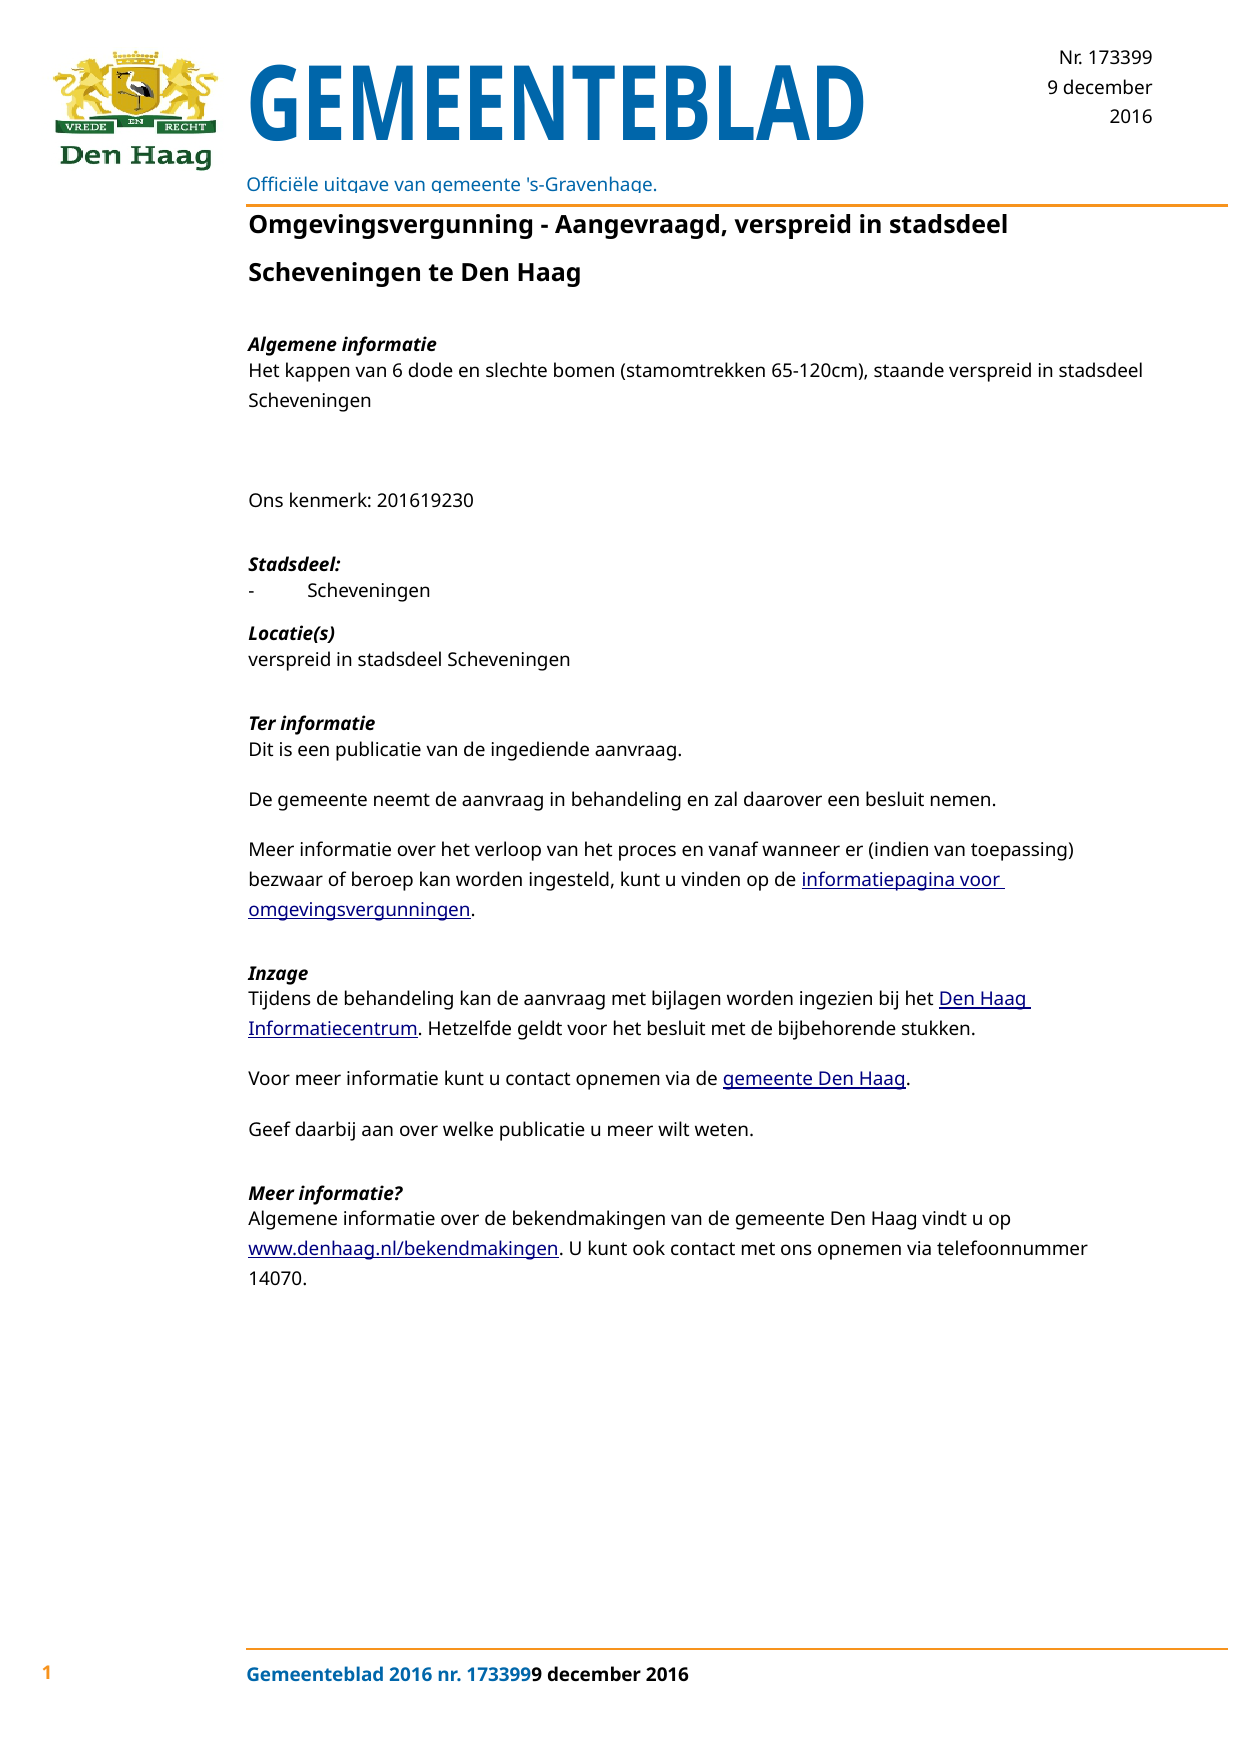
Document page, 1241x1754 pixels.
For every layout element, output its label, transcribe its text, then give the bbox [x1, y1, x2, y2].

text Inzage [248, 960, 1152, 986]
text Locatie(s) [248, 620, 1152, 646]
picture [41, 47, 231, 172]
text Ons kenmerk: 201619230 [248, 488, 1152, 513]
text Geef daarbij aan over welke publicatie u meer wilt weten. [248, 1116, 1152, 1142]
text Tijdens de behandeling kan de aanvraag met bijlagen worden ingezien bij het Den Haag Informatiecentrum. Hetzelfde geldt voor het besluit met de bijbehorende stukken. [248, 986, 1152, 1041]
text Meer informatie? [248, 1180, 1152, 1206]
text Algemene informatie [248, 331, 1152, 357]
text De gemeente neemt de aanvraag in behandeling en zal daarover een besluit nemen. [248, 786, 1152, 812]
text verspreid in stadsdeel Scheveningen [248, 646, 1152, 672]
text Het kappen van 6 dode en slechte bomen (stamomtrekken 65-120cm), staande verspreid in stadsdeel Scheveningen [248, 357, 1152, 412]
text Dit is een publicatie van de ingediende aanvraag. [248, 736, 1152, 762]
text Meer informatie over het verloop van het proces en vanaf wanneer er (indien van toepassing) bezwaar of beroep kan worden ingesteld, kunt u vinden op de informatiepagina voor omgevingsvergunningen. [248, 837, 1152, 922]
text Stadsdeel: [248, 552, 1152, 577]
text Ter informatie [248, 710, 1152, 736]
text Omgevingsvergunning - Aangevraagd, verspreid in stadsdeel Scheveningen te Den Haag [248, 207, 1152, 288]
list Scheveningen [248, 577, 1152, 603]
text Voor meer informatie kunt u contact opnemen via de gemeente Den Haag. [248, 1066, 1152, 1091]
text Algemene informatie over de bekendmakingen van de gemeente Den Haag vindt u op www.denhaag.nl/bekendmakingen. U kunt ook contact met ons opnemen via telefoonnummer 14070. [248, 1206, 1152, 1291]
